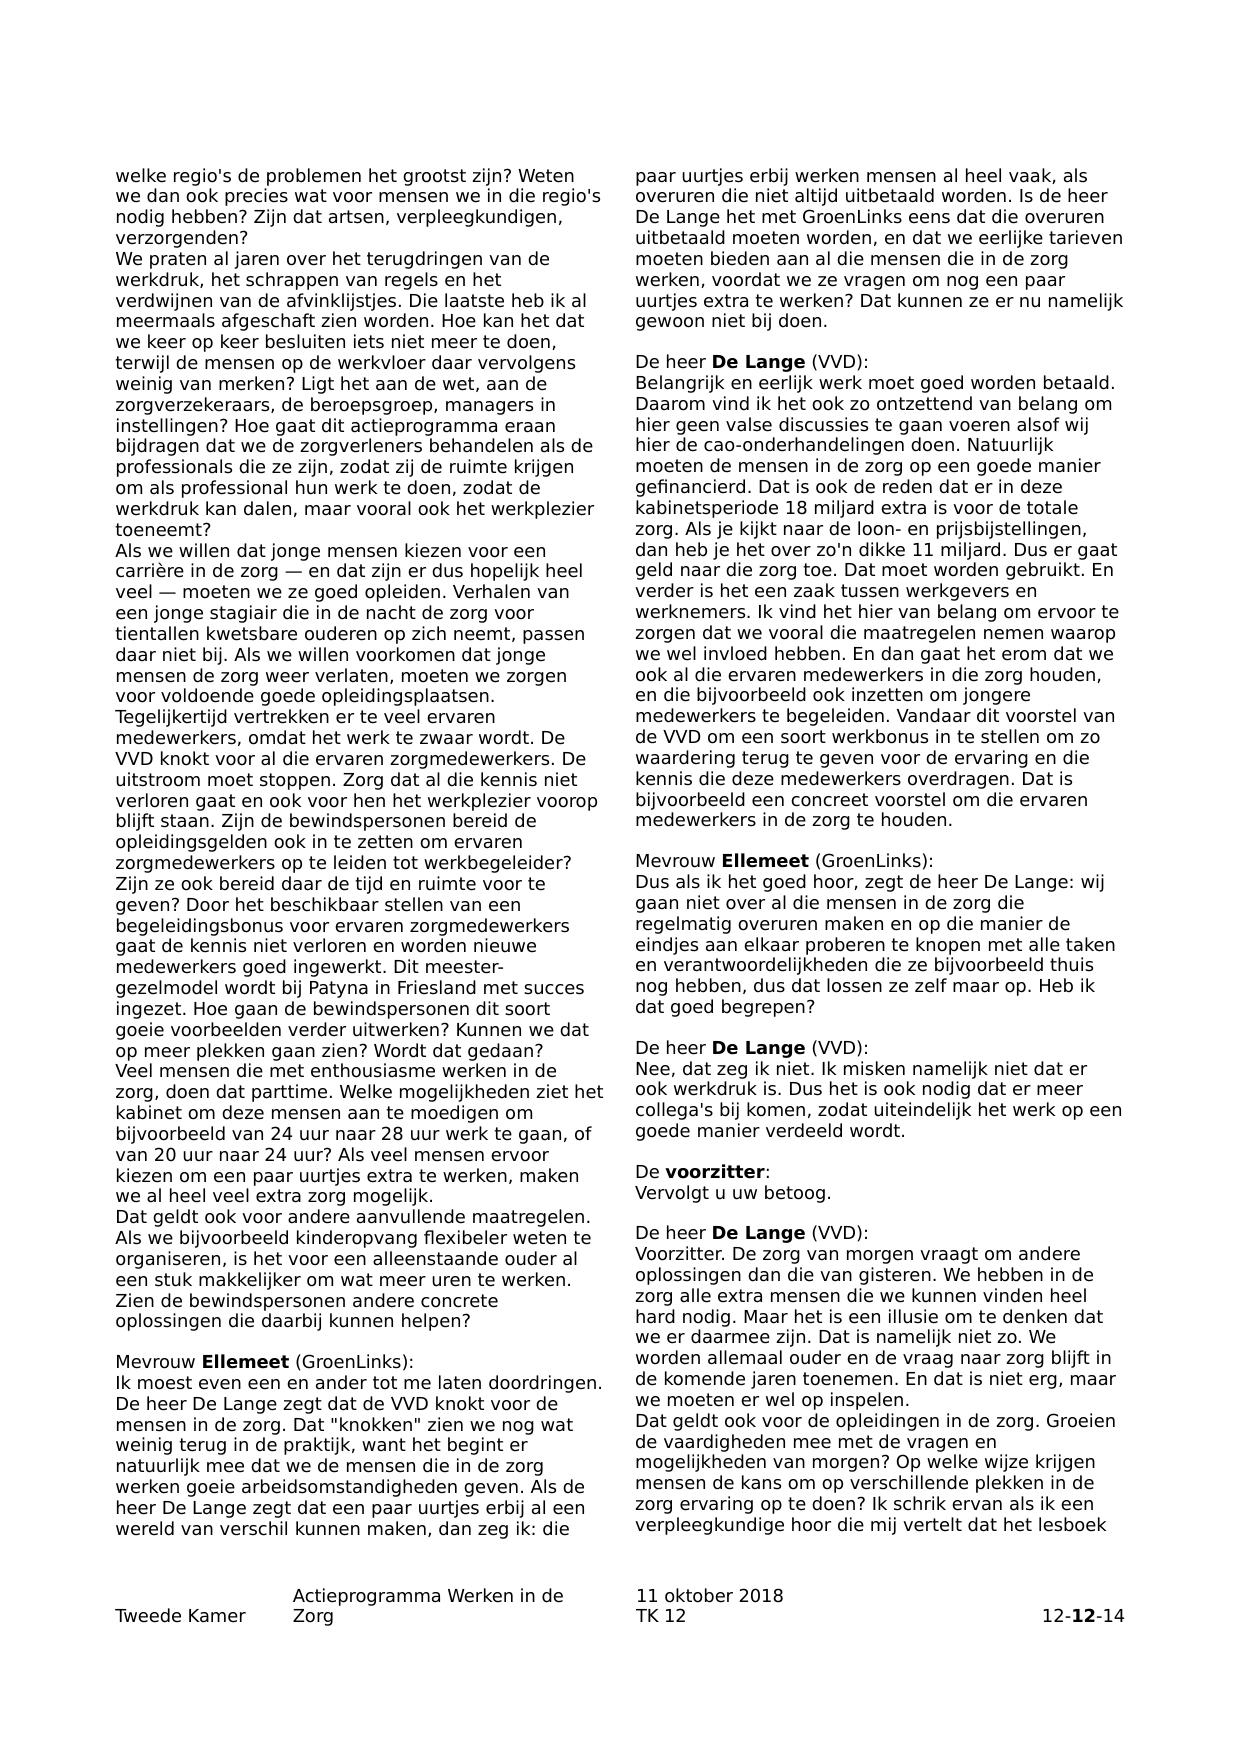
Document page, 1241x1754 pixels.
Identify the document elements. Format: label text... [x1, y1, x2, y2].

text De heer De Lange (VVD): [635, 352, 1125, 373]
text We praten al jaren over het terugdringen van de werkdruk, het schrappen van regels en het verdwijnen van de afvinklijstjes. Die laatste heb ik al meermaals afgeschaft zien worden. Hoe kan het dat we keer op keer besluiten iets niet meer te doen, terwijl de mensen op de werkvloer daar vervolgens weinig van merken? Ligt het aan de wet, aan de zorgverzekeraars, de beroepsgroep, managers in instellingen? Hoe gaat dit actieprogramma eraan bijdragen dat we de zorgverleners behandelen als de professionals die ze zijn, zodat zij de ruimte krijgen om als professional hun werk te doen, zodat de werkdruk kan dalen, maar vooral ook het werkplezier toeneemt? [115, 249, 605, 540]
text Ik moest even een en ander tot me laten doordringen. De heer De Lange zegt dat de VVD knokt voor de mensen in de zorg. Dat "knokken" zien we nog wat weinig terug in de praktijk, want het begint er natuurlijk mee dat we de mensen die in de zorg werken goeie arbeidsomstandigheden geven. Als de heer De Lange zegt dat een paar uurtjes erbij al een wereld van verschil kunnen maken, dan zeg ik: die [115, 1373, 605, 1539]
text Tegelijkertijd vertrekken er te veel ervaren medewerkers, omdat het werk te zwaar wordt. De VVD knokt voor al die ervaren zorgmedewerkers. De uitstroom moet stoppen. Zorg dat al die kennis niet verloren gaat en ook voor hen het werkplezier voorop blijft staan. Zijn de bewindspersonen bereid de opleidingsgelden ook in te zetten om ervaren zorgmedewerkers op te leiden tot werkbegeleider? Zijn ze ook bereid daar de tijd en ruimte voor te geven? Door het beschikbaar stellen van een begeleidingsbonus voor ervaren zorgmedewerkers gaat de kennis niet verloren en worden nieuwe medewerkers goed ingewerkt. Dit meester-gezelmodel wordt bij Patyna in Friesland met succes ingezet. Hoe gaan de bewindspersonen dit soort goeie voorbeelden verder uitwerken? Kunnen we dat op meer plekken gaan zien? Wordt dat gedaan? [115, 707, 605, 1061]
text paar uurtjes erbij werken mensen al heel vaak, als overuren die niet altijd uitbetaald worden. Is de heer De Lange het met GroenLinks eens dat die overuren uitbetaald moeten worden, en dat we eerlijke tarieven moeten bieden aan al die mensen die in de zorg werken, voordat we ze vragen om nog een paar uurtjes extra te werken? Dat kunnen ze er nu namelijk gewoon niet bij doen. [635, 165, 1125, 332]
text De heer De Lange (VVD): [635, 1038, 1125, 1058]
text Dat geldt ook voor andere aanvullende maatregelen. Als we bijvoorbeeld kinderopvang flexibeler weten te organiseren, is het voor een alleenstaande ouder al een stuk makkelijker om wat meer uren te werken. Zien de bewindspersonen andere concrete oplossingen die daarbij kunnen helpen? [115, 1207, 605, 1332]
text Mevrouw Ellemeet (GroenLinks): [115, 1352, 605, 1373]
text De voorzitter: [635, 1162, 1125, 1182]
text Mevrouw Ellemeet (GroenLinks): [635, 851, 1125, 872]
text De heer De Lange (VVD): [635, 1223, 1125, 1244]
text Voorzitter. De zorg van morgen vraagt om andere oplossingen dan die van gisteren. We hebben in de zorg alle extra mensen die we kunnen vinden heel hard nodig. Maar het is een illusie om te denken dat we er daarmee zijn. Dat is namelijk niet zo. We worden allemaal ouder en de vraag naar zorg blijft in de komende jaren toenemen. En dat is niet erg, maar we moeten er wel op inspelen. [635, 1244, 1125, 1411]
text Dat geldt ook voor de opleidingen in de zorg. Groeien de vaardigheden mee met de vragen en mogelijkheden van morgen? Op welke wijze krijgen mensen de kans om op verschillende plekken in de zorg ervaring op te doen? Ik schrik ervan als ik een verpleegkundige hoor die mij vertelt dat het lesboek [635, 1411, 1125, 1536]
text Vervolgt u uw betoog. [635, 1182, 1125, 1203]
text Veel mensen die met enthousiasme werken in de zorg, doen dat parttime. Welke mogelijkheden ziet het kabinet om deze mensen aan te moedigen om bijvoorbeeld van 24 uur naar 28 uur werk te gaan, of van 20 uur naar 24 uur? Als veel mensen ervoor kiezen om een paar uurtjes extra te werken, maken we al heel veel extra zorg mogelijk. [115, 1061, 605, 1207]
text welke regio's de problemen het grootst zijn? Weten we dan ook precies wat voor mensen we in die regio's nodig hebben? Zijn dat artsen, verpleegkundigen, verzorgenden? [115, 165, 605, 249]
text Nee, dat zeg ik niet. Ik misken namelijk niet dat er ook werkdruk is. Dus het is ook nodig dat er meer collega's bij komen, zodat uiteindelijk het werk op een goede manier verdeeld wordt. [635, 1058, 1125, 1142]
text Als we willen dat jonge mensen kiezen voor een carrière in de zorg — en dat zijn er dus hopelijk heel veel — moeten we ze goed opleiden. Verhalen van een jonge stagiair die in de nacht de zorg voor tientallen kwetsbare ouderen op zich neemt, passen daar niet bij. Als we willen voorkomen dat jonge mensen de zorg weer verlaten, moeten we zorgen voor voldoende goede opleidingsplaatsen. [115, 540, 605, 707]
text Belangrijk en eerlijk werk moet goed worden betaald. Daarom vind ik het ook zo ontzettend van belang om hier geen valse discussies te gaan voeren alsof wij hier de cao-onderhandelingen doen. Natuurlijk moeten de mensen in de zorg op een goede manier gefinancierd. Dat is ook de reden dat er in deze kabinetsperiode 18 miljard extra is voor de totale zorg. Als je kijkt naar de loon- en prijsbijstellingen, dan heb je het over zo'n dikke 11 miljard. Dus er gaat geld naar die zorg toe. Dat moet worden gebruikt. En verder is het een zaak tussen werkgevers en werknemers. Ik vind het hier van belang om ervoor te zorgen dat we vooral die maatregelen nemen waarop we wel invloed hebben. En dan gaat het erom dat we ook al die ervaren medewerkers in die zorg houden, en die bijvoorbeeld ook inzetten om jongere medewerkers te begeleiden. Vandaar dit voorstel van de VVD om een soort werkbonus in te stellen om zo waardering terug te geven voor de ervaring en die kennis die deze medewerkers overdragen. Dat is bijvoorbeeld een concreet voorstel om die ervaren medewerkers in de zorg te houden. [635, 373, 1125, 831]
text Dus als ik het goed hoor, zegt de heer De Lange: wij gaan niet over al die mensen in de zorg die regelmatig overuren maken en op die manier de eindjes aan elkaar proberen te knopen met alle taken en verantwoordelijkheden die ze bijvoorbeeld thuis nog hebben, dus dat lossen ze zelf maar op. Heb ik dat goed begrepen? [635, 872, 1125, 1018]
